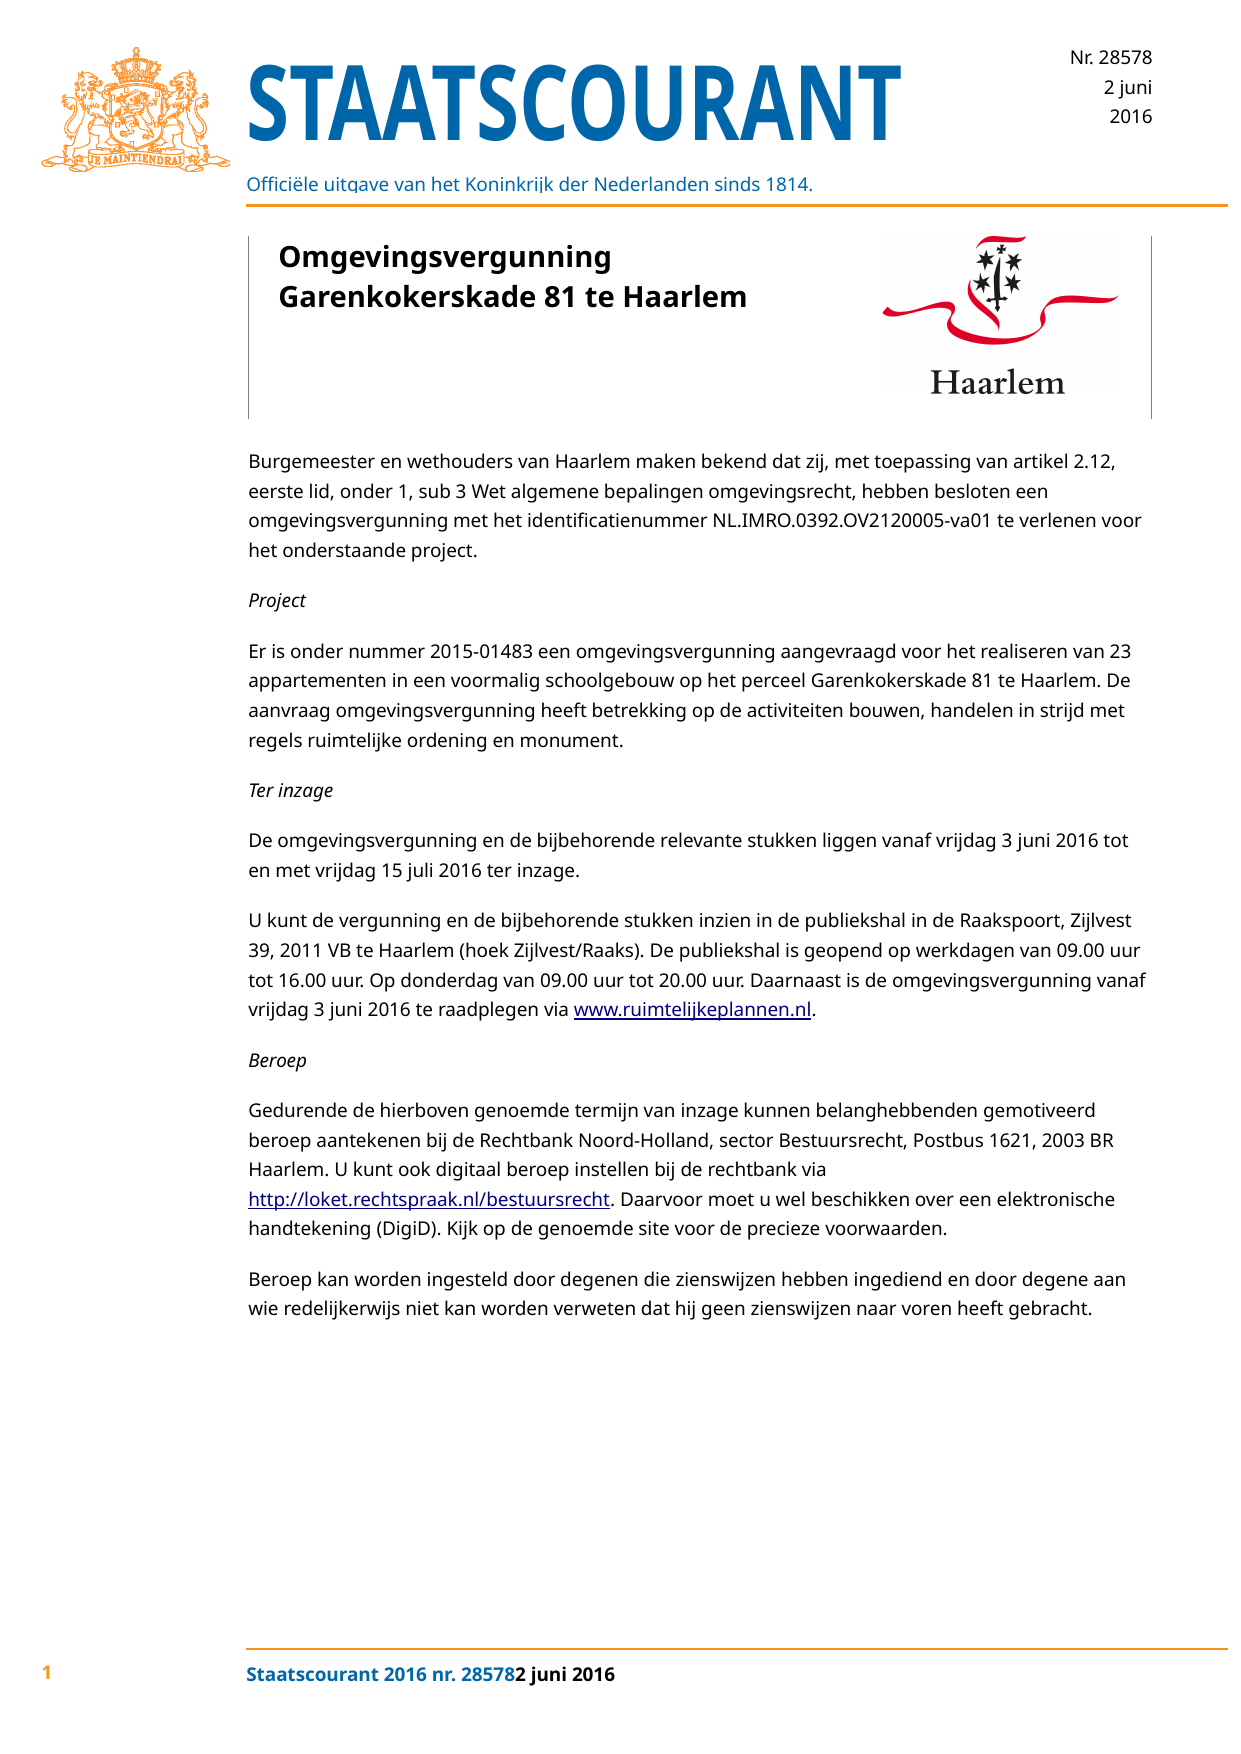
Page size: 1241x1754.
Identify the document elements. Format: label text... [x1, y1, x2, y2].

text Project [248, 588, 1152, 613]
picture [41, 47, 231, 172]
text De omgevingsvergunning en de bijbehorende relevante stukken liggen vanaf vrijdag 3 juni 2016 tot en met vrijdag 15 juli 2016 ter inzage. [248, 828, 1152, 883]
table_header [850, 236, 1151, 419]
text Burgemeester en wethouders van Haarlem maken bekend dat zij, met toepassing van artikel 2.12, eerste lid, onder 1, sub 3 Wet algemene bepalingen omgevingsrecht, hebben besloten een omgevingsvergunning met het identificatienummer NL.IMRO.0392.OV2120005-va01 te verlenen voor het onderstaande project. [248, 448, 1152, 563]
table_header Omgevingsvergunning Garenkokerskade 81 te Haarlem [249, 236, 850, 419]
text Beroep kan worden ingesteld door degenen die zienswijzen hebben ingediend en door degene aan wie redelijkerwijs niet kan worden verweten dat hij geen zienswijzen naar voren heeft gebracht. [248, 1266, 1152, 1321]
picture [882, 236, 1119, 394]
text Gedurende de hierboven genoemde termijn van inzage kunnen belanghebbenden gemotiveerd beroep aantekenen bij de Rechtbank Noord-Holland, sector Bestuursrecht, Postbus 1621, 2003 BR Haarlem. U kunt ook digitaal beroep instellen bij de rechtbank via http://loket.rechtspraak.nl/bestuursrecht. Daarvoor moet u wel beschikken over een elektronische handtekening (DigiD). Kijk op de genoemde site voor de precieze voorwaarden. [248, 1097, 1152, 1241]
text Beroep [248, 1047, 1152, 1073]
text Ter inzage [248, 777, 1152, 803]
text U kunt de vergunning en de bijbehorende stukken inzien in de publiekshal in de Raakspoort, Zijlvest 39, 2011 VB te Haarlem (hoek Zijlvest/Raaks). De publiekshal is geopend op werkdagen van 09.00 uur tot 16.00 uur. Op donderdag van 09.00 uur tot 20.00 uur. Daarnaast is de omgevingsvergunning vanaf vrijdag 3 juni 2016 te raadplegen via www.ruimtelijkeplannen.nl. [248, 908, 1152, 1022]
text Er is onder nummer 2015-01483 een omgevingsvergunning aangevraagd voor het realiseren van 23 appartementen in een voormalig schoolgebouw op het perceel Garenkokerskade 81 te Haarlem. De aanvraag omgevingsvergunning heeft betrekking op de activiteiten bouwen, handelen in strijd met regels ruimtelijke ordening en monument. [248, 638, 1152, 753]
